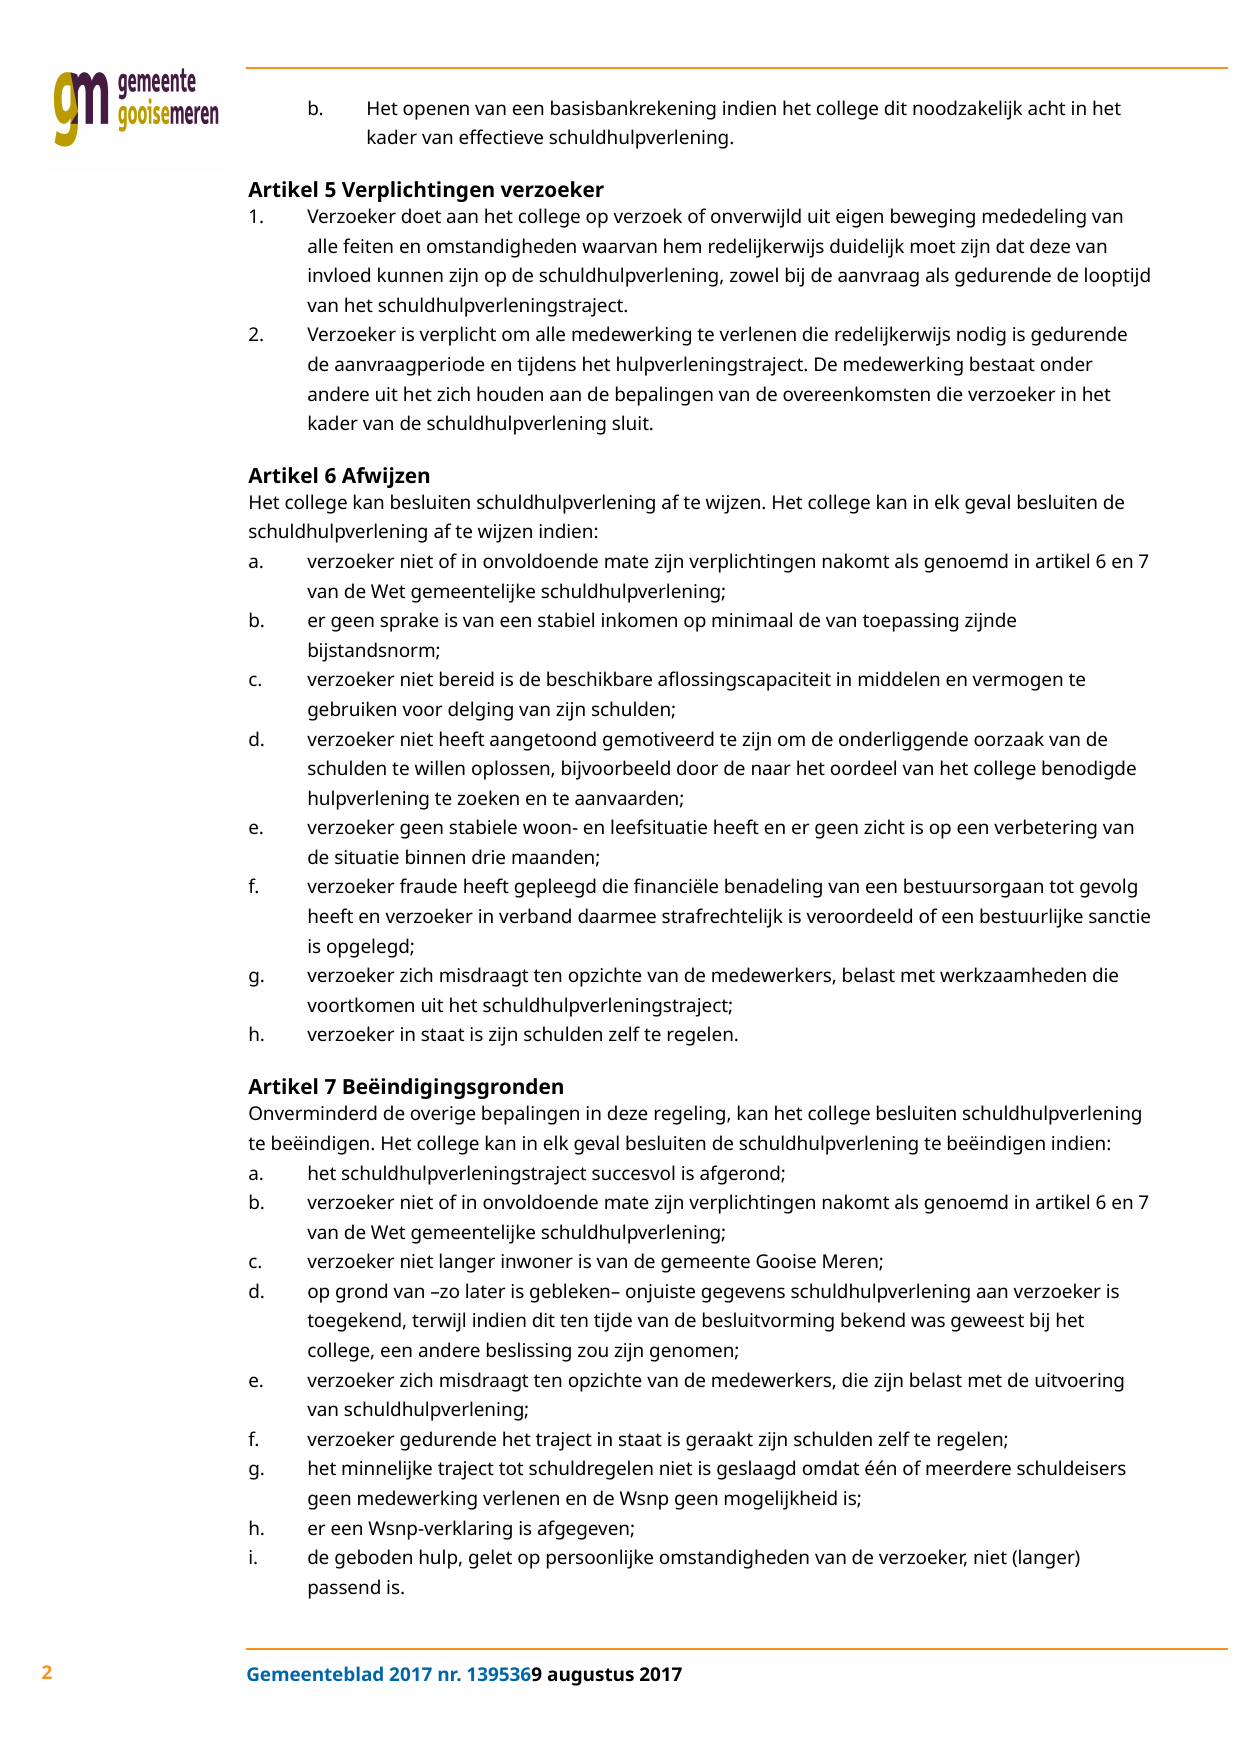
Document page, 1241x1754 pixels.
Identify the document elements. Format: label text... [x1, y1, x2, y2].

list verzoeker zich misdraagt ten opzichte van de medewerkers, belast met werkzaamheden die voortkomen uit het schuldhulpverleningstraject; [248, 962, 1152, 1018]
list er een Wsnp-verklaring is afgegeven; [248, 1515, 1152, 1540]
list verzoeker niet of in onvoldoende mate zijn verplichtingen nakomt als genoemd in artikel 6 en 7 van de Wet gemeentelijke schuldhulpverlening; [248, 548, 1152, 604]
list het minnelijke traject tot schuldregelen niet is geslaagd omdat één of meerdere schuldeisers geen medewerking verlenen en de Wsnp geen mogelijkheid is; [248, 1456, 1152, 1511]
list Verzoeker doet aan het college op verzoek of onverwijld uit eigen beweging mededeling van alle feiten en omstandigheden waarvan hem redelijkerwijs duidelijk moet zijn dat deze van invloed kunnen zijn op de schuldhulpverlening, zowel bij de aanvraag als gedurende de looptijd van het schuldhulpverleningstraject. [248, 203, 1152, 318]
text Onverminderd de overige bepalingen in deze regeling, kan het college besluiten schuldhulpverlening te beëindigen. Het college kan in elk geval besluiten de schuldhulpverlening te beëindigen indien: [248, 1101, 1152, 1156]
list verzoeker niet bereid is de beschikbare aflossingscapaciteit in middelen en vermogen te gebruiken voor delging van zijn schulden; [248, 667, 1152, 722]
list de geboden hulp, gelet op persoonlijke omstandigheden van de verzoeker, niet (langer) passend is. [248, 1544, 1152, 1599]
list verzoeker geen stabiele woon- en leefsituatie heeft en er geen zicht is op een verbetering van de situatie binnen drie maanden; [248, 814, 1152, 870]
list verzoeker in staat is zijn schulden zelf te regelen. [248, 1022, 1152, 1047]
list verzoeker zich misdraagt ten opzichte van de medewerkers, die zijn belast met de uitvoering van schuldhulpverlening; [248, 1367, 1152, 1422]
list verzoeker niet langer inwoner is van de gemeente Gooise Meren; [248, 1248, 1152, 1274]
list Verzoeker is verplicht om alle medewerking te verlenen die redelijkerwijs nodig is gedurende de aanvraagperiode en tijdens het hulpverleningstraject. De medewerking bestaat onder andere uit het zich houden aan de bepalingen van de overeenkomsten die verzoeker in het kader van de schuldhulpverlening sluit. [248, 322, 1152, 436]
list verzoeker fraude heeft gepleegd die financiële benadeling van een bestuursorgaan tot gevolg heeft en verzoeker in verband daarmee strafrechtelijk is veroordeeld of een bestuurlijke sanctie is opgelegd; [248, 874, 1152, 959]
text Artikel 5 Verplichtingen verzoeker [248, 175, 1152, 203]
text Het college kan besluiten schuldhulpverlening af te wijzen. Het college kan in elk geval besluiten de schuldhulpverlening af te wijzen indien: [248, 489, 1152, 544]
list het schuldhulpverleningstraject succesvol is afgerond; [248, 1160, 1152, 1185]
list Het openen van een basisbankrekening indien het college dit noodzakelijk acht in het kader van effectieve schuldhulpverlening. [307, 95, 1152, 150]
picture [41, 47, 231, 172]
list verzoeker gedurende het traject in staat is geraakt zijn schulden zelf te regelen; [248, 1426, 1152, 1452]
list op grond van –zo later is gebleken– onjuiste gegevens schuldhulpverlening aan verzoeker is toegekend, terwijl indien dit ten tijde van de besluitvorming bekend was geweest bij het college, een andere beslissing zou zijn genomen; [248, 1278, 1152, 1363]
list verzoeker niet heeft aangetoond gemotiveerd te zijn om de onderliggende oorzaak van de schulden te willen oplossen, bijvoorbeeld door de naar het oordeel van het college benodigde hulpverlening te zoeken en te aanvaarden; [248, 726, 1152, 811]
text Artikel 6 Afwijzen [248, 461, 1152, 489]
list er geen sprake is van een stabiel inkomen op minimaal de van toepassing zijnde bijstandsnorm; [248, 607, 1152, 663]
text Artikel 7 Beëindigingsgronden [248, 1072, 1152, 1101]
list verzoeker niet of in onvoldoende mate zijn verplichtingen nakomt als genoemd in artikel 6 en 7 van de Wet gemeentelijke schuldhulpverlening; [248, 1189, 1152, 1244]
